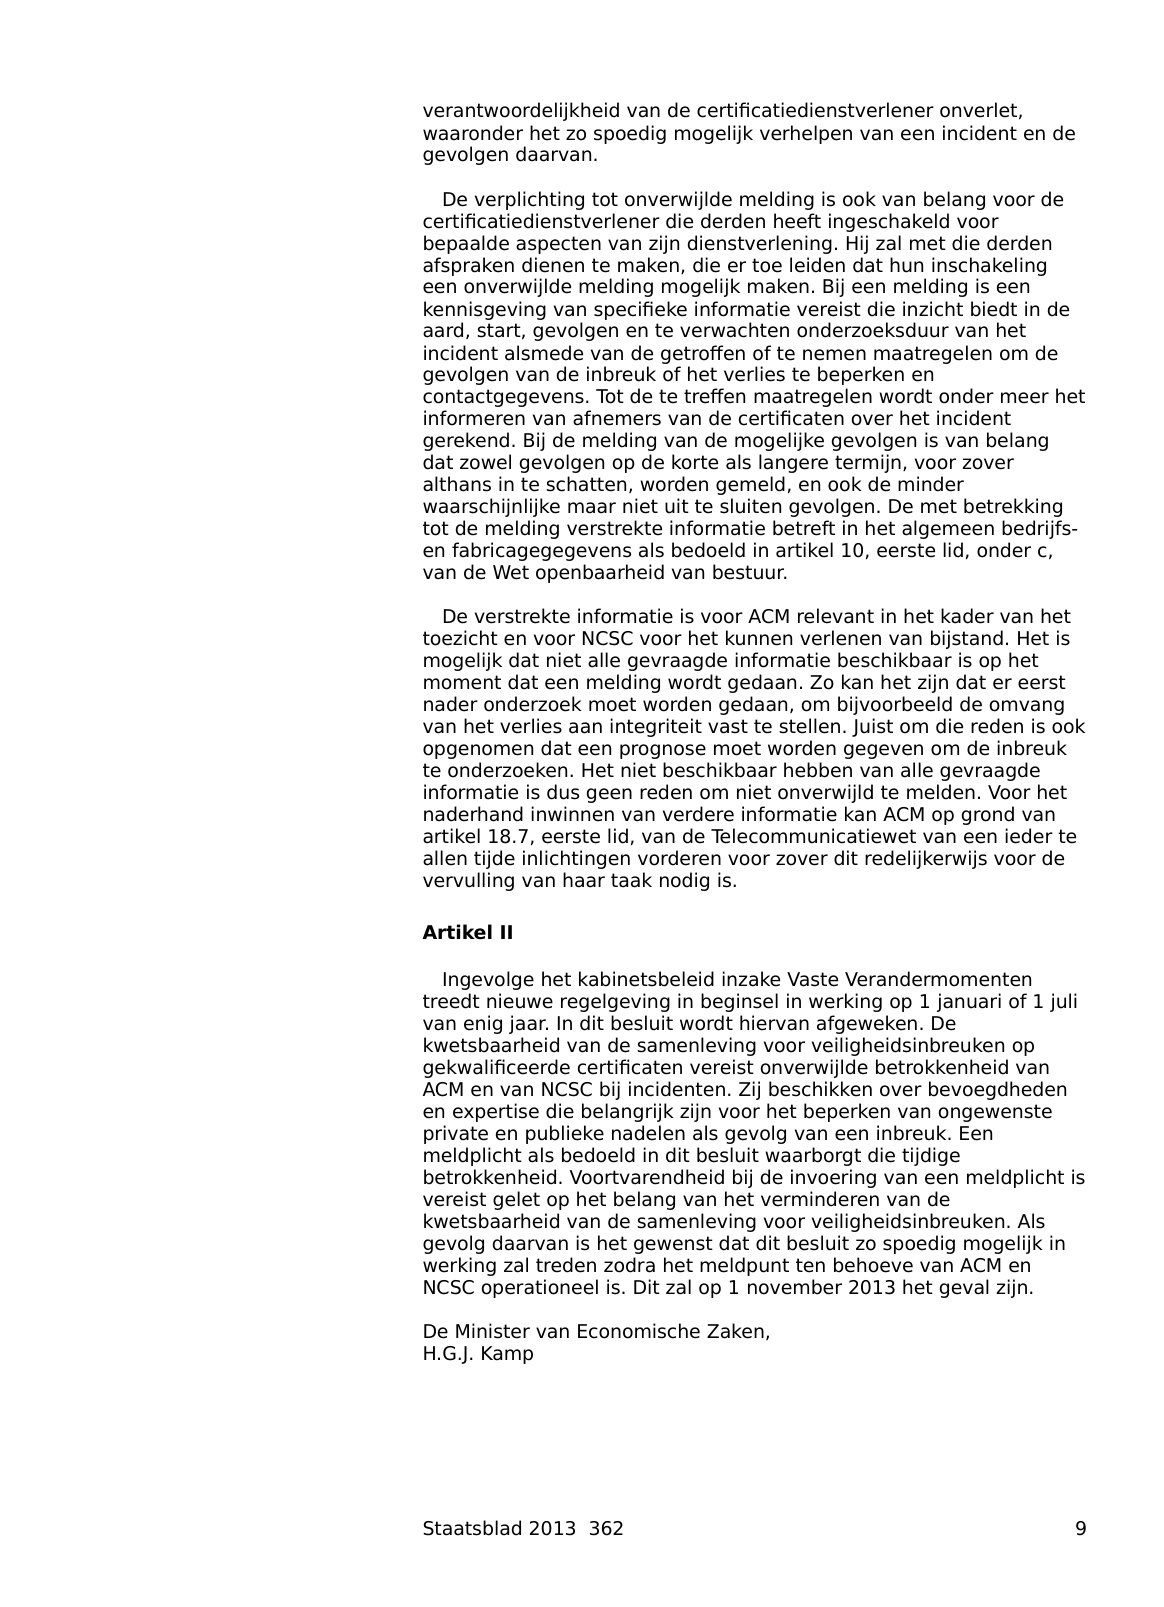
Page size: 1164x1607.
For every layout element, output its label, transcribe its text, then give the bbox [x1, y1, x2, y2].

text De verplichting tot onverwijlde melding is ook van belang voor de certificatiedienstverlener die derden heeft ingeschakeld voor bepaalde aspecten van zijn dienstverlening. Hij zal met die derden afspraken dienen te maken, die er toe leiden dat hun inschakeling een onverwijlde melding mogelijk maken. Bij een melding is een kennisgeving van specifieke informatie vereist die inzicht biedt in de aard, start, gevolgen en te verwachten onderzoeksduur van het incident alsmede van de getroffen of te nemen maatregelen om de gevolgen van de inbreuk of het verlies te beperken en contactgegevens. Tot de te treffen maatregelen wordt onder meer het informeren van afnemers van de certificaten over het incident gerekend. Bij de melding van de mogelijke gevolgen is van belang dat zowel gevolgen op de korte als langere termijn, voor zover althans in te schatten, worden gemeld, en ook de minder waarschijnlijke maar niet uit te sluiten gevolgen. De met betrekking tot de melding verstrekte informatie betreft in het algemeen bedrijfs- en fabricagegegevens als bedoeld in artikel 10, eerste lid, onder c, van de Wet openbaarheid van bestuur. [422, 188, 1087, 584]
subtitle Artikel II [422, 922, 1087, 944]
text De Minister van Economische Zaken, H.G.J. Kamp [422, 1321, 1087, 1365]
text verantwoordelijkheid van de certificatiedienstverlener onverlet, waaronder het zo spoedig mogelijk verhelpen van een incident en de gevolgen daarvan. [422, 100, 1087, 166]
text De verstrekte informatie is voor ACM relevant in het kader van het toezicht en voor NCSC voor het kunnen verlenen van bijstand. Het is mogelijk dat niet alle gevraagde informatie beschikbaar is op het moment dat een melding wordt gedaan. Zo kan het zijn dat er eerst nader onderzoek moet worden gedaan, om bijvoorbeeld de omvang van het verlies aan integriteit vast te stellen. Juist om die reden is ook opgenomen dat een prognose moet worden gegeven om de inbreuk te onderzoeken. Het niet beschikbaar hebben van alle gevraagde informatie is dus geen reden om niet onverwijld te melden. Voor het naderhand inwinnen van verdere informatie kan ACM op grond van artikel 18.7, eerste lid, van de Telecommunicatiewet van een ieder te allen tijde inlichtingen vorderen voor zover dit redelijkerwijs voor de vervulling van haar taak nodig is. [422, 606, 1087, 892]
text Ingevolge het kabinetsbeleid inzake Vaste Verandermomenten treedt nieuwe regelgeving in beginsel in werking op 1 januari of 1 juli van enig jaar. In dit besluit wordt hiervan afgeweken. De kwetsbaarheid van de samenleving voor veiligheidsinbreuken op gekwalificeerde certificaten vereist onverwijlde betrokkenheid van ACM en van NCSC bij incidenten. Zij beschikken over bevoegdheden en expertise die belangrijk zijn voor het beperken van ongewenste private en publieke nadelen als gevolg van een inbreuk. Een meldplicht als bedoeld in dit besluit waarborgt die tijdige betrokkenheid. Voortvarendheid bij de invoering van een meldplicht is vereist gelet op het belang van het verminderen van de kwetsbaarheid van de samenleving voor veiligheidsinbreuken. Als gevolg daarvan is het gewenst dat dit besluit zo spoedig mogelijk in werking zal treden zodra het meldpunt ten behoeve van ACM en NCSC operationeel is. Dit zal op 1 november 2013 het geval zijn. [422, 969, 1087, 1299]
